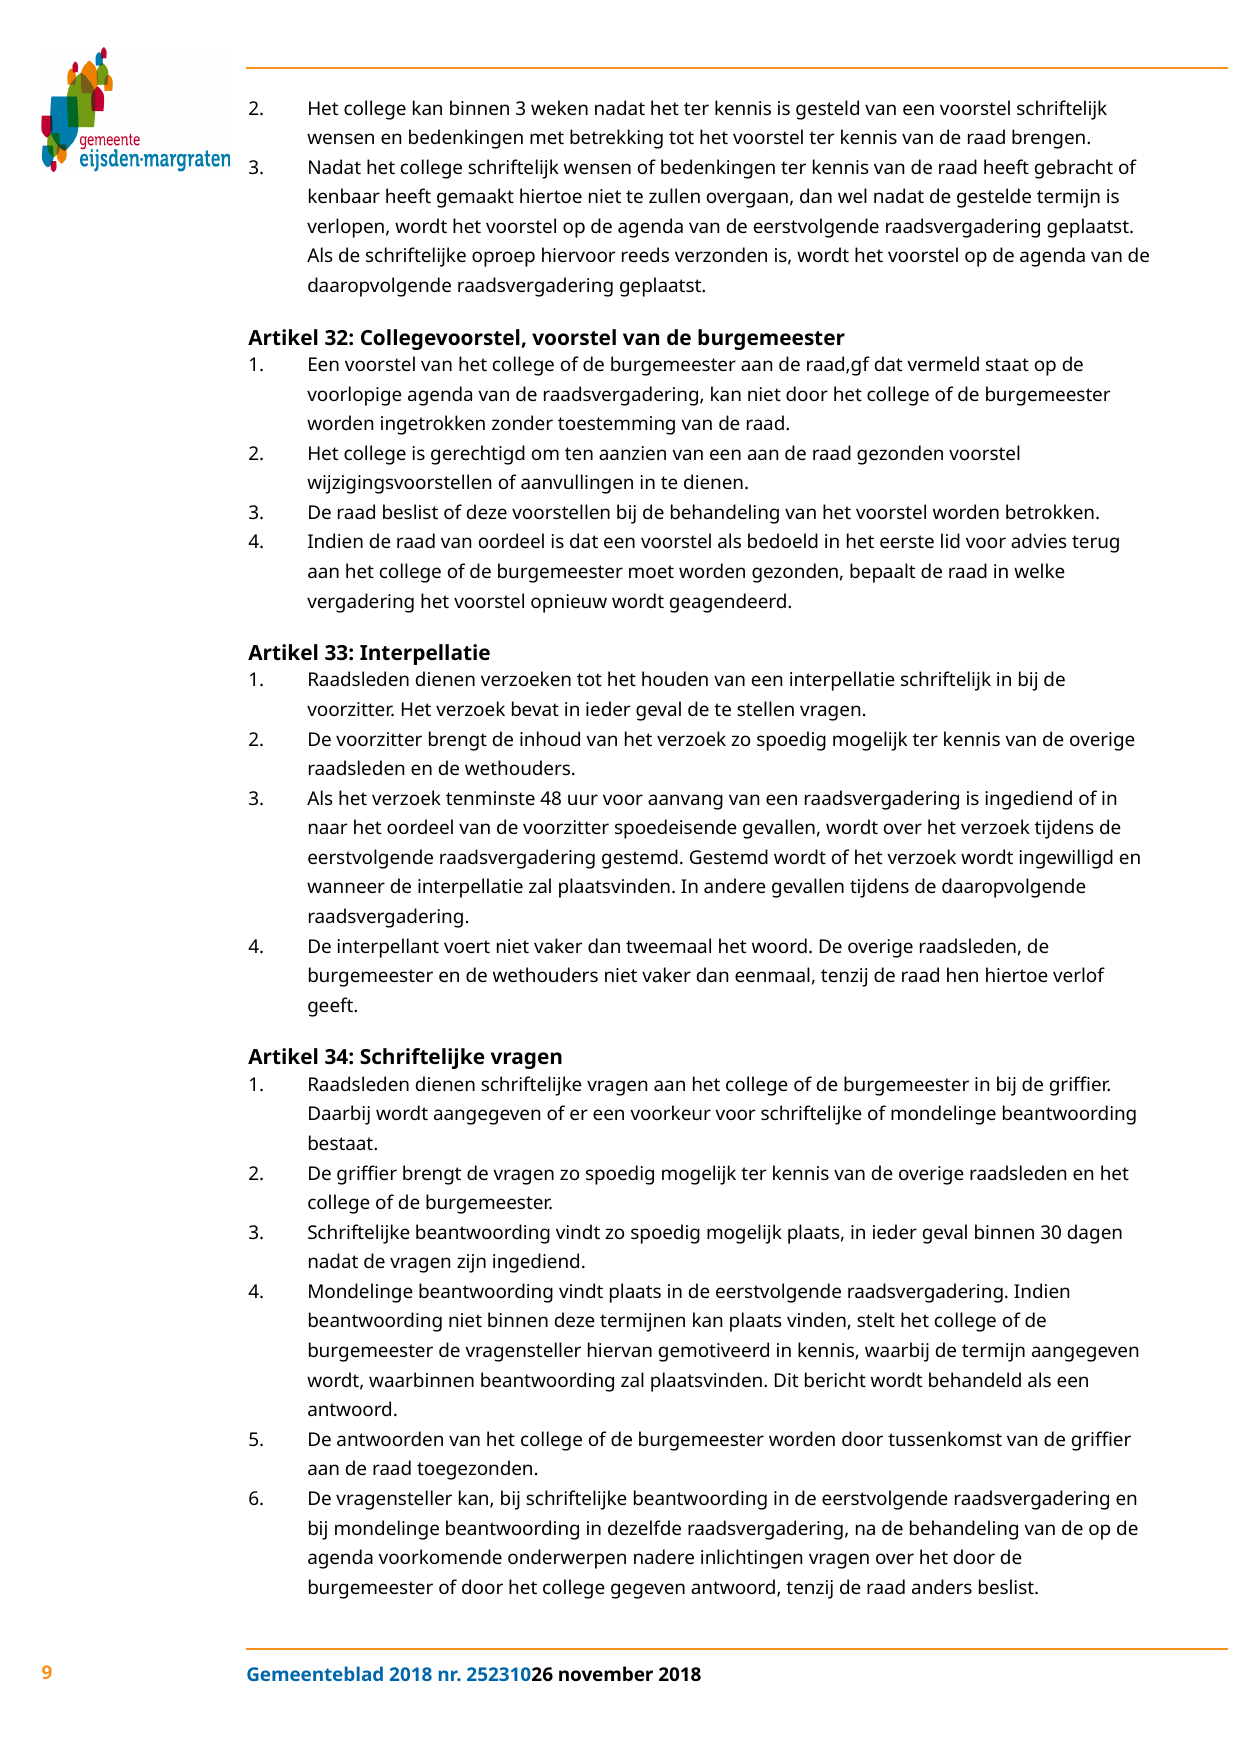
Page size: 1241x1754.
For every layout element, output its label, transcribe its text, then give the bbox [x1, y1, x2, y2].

text Artikel 32: Collegevoorstel, voorstel van de burgemeester [248, 323, 1152, 351]
list De interpellant voert niet vaker dan tweemaal het woord. De overige raadsleden, de burgemeester en de wethouders niet vaker dan eenmaal, tenzij de raad hen hiertoe verlof geeft. [248, 933, 1152, 1018]
text Artikel 33: Interpellatie [248, 638, 1152, 667]
text Artikel 34: Schriftelijke vragen [248, 1042, 1152, 1071]
picture [41, 47, 231, 172]
list De voorzitter brengt de inhoud van het verzoek zo spoedig mogelijk ter kennis van de overige raadsleden en de wethouders. [248, 726, 1152, 781]
list Raadsleden dienen schriftelijke vragen aan het college of de burgemeester in bij de griffier. Daarbij wordt aangegeven of er een voorkeur voor schriftelijke of mondelinge beantwoording bestaat. [248, 1071, 1152, 1156]
list Schriftelijke beantwoording vindt zo spoedig mogelijk plaats, in ieder geval binnen 30 dagen nadat de vragen zijn ingediend. [248, 1219, 1152, 1274]
list De vragensteller kan, bij schriftelijke beantwoording in de eerstvolgende raadsvergadering en bij mondelinge beantwoording in dezelfde raadsvergadering, na de behandeling van de op de agenda voorkomende onderwerpen nadere inlichtingen vragen over het door de burgemeester of door het college gegeven antwoord, tenzij de raad anders beslist. [248, 1485, 1152, 1599]
list De raad beslist of deze voorstellen bij de behandeling van het voorstel worden betrokken. [248, 499, 1152, 525]
list Mondelinge beantwoording vindt plaats in de eerstvolgende raadsvergadering. Indien beantwoording niet binnen deze termijnen kan plaats vinden, stelt het college of de burgemeester de vragensteller hiervan gemotiveerd in kennis, waarbij de termijn aangegeven wordt, waarbinnen beantwoording zal plaatsvinden. Dit bericht wordt behandeld als een antwoord. [248, 1278, 1152, 1422]
list Een voorstel van het college of de burgemeester aan de raad,gf dat vermeld staat op de voorlopige agenda van de raadsvergadering, kan niet door het college of de burgemeester worden ingetrokken zonder toestemming van de raad. [248, 351, 1152, 436]
list De antwoorden van het college of de burgemeester worden door tussenkomst van de griffier aan de raad toegezonden. [248, 1426, 1152, 1481]
list Nadat het college schriftelijk wensen of bedenkingen ter kennis van de raad heeft gebracht of kenbaar heeft gemaakt hiertoe niet te zullen overgaan, dan wel nadat de gestelde termijn is verlopen, wordt het voorstel op de agenda van de eerstvolgende raadsvergadering geplaatst. Als de schriftelijke oproep hiervoor reeds verzonden is, wordt het voorstel op de agenda van de daaropvolgende raadsvergadering geplaatst. [248, 154, 1152, 298]
list Het college is gerechtigd om ten aanzien van een aan de raad gezonden voorstel wijzigingsvoorstellen of aanvullingen in te dienen. [248, 440, 1152, 495]
list De griffier brengt de vragen zo spoedig mogelijk ter kennis van de overige raadsleden en het college of de burgemeester. [248, 1160, 1152, 1215]
list Indien de raad van oordeel is dat een voorstel als bedoeld in het eerste lid voor advies terug aan het college of de burgemeester moet worden gezonden, bepaalt de raad in welke vergadering het voorstel opnieuw wordt geagendeerd. [248, 529, 1152, 613]
list Het college kan binnen 3 weken nadat het ter kennis is gesteld van een voorstel schriftelijk wensen en bedenkingen met betrekking tot het voorstel ter kennis van de raad brengen. [248, 95, 1152, 150]
list Raadsleden dienen verzoeken tot het houden van een interpellatie schriftelijk in bij de voorzitter. Het verzoek bevat in ieder geval de te stellen vragen. [248, 667, 1152, 722]
list Als het verzoek tenminste 48 uur voor aanvang van een raadsvergadering is ingediend of in naar het oordeel van de voorzitter spoedeisende gevallen, wordt over het verzoek tijdens de eerstvolgende raadsvergadering gestemd. Gestemd wordt of het verzoek wordt ingewilligd en wanneer de interpellatie zal plaatsvinden. In andere gevallen tijdens de daaropvolgende raadsvergadering. [248, 785, 1152, 929]
